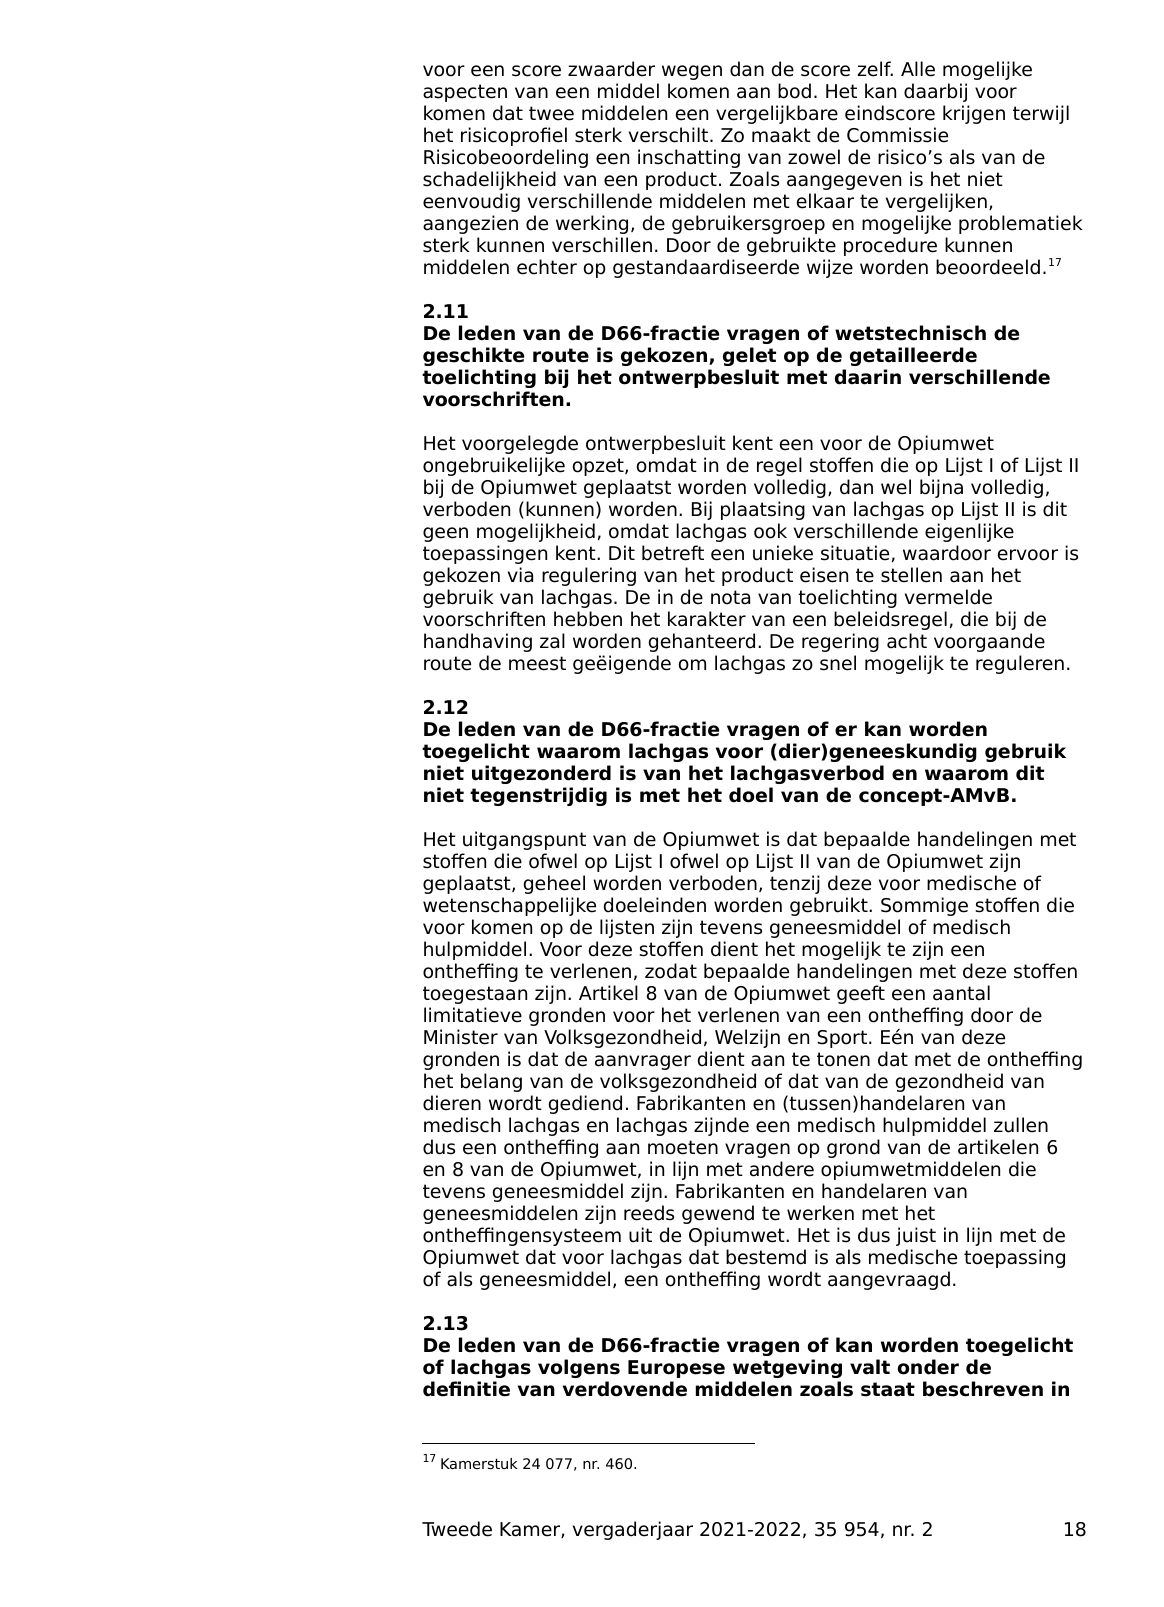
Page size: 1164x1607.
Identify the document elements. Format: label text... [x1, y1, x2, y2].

text 2.11 [422, 301, 1087, 323]
text Het uitgangspunt van de Opiumwet is dat bepaalde handelingen met stoffen die ofwel op Lijst I ofwel op Lijst II van de Opiumwet zijn geplaatst, geheel worden verboden, tenzij deze voor medische of wetenschappelijke doeleinden worden gebruikt. Sommige stoffen die voor komen op de lijsten zijn tevens geneesmiddel of medisch hulpmiddel. Voor deze stoffen dient het mogelijk te zijn een ontheffing te verlenen, zodat bepaalde handelingen met deze stoffen toegestaan zijn. Artikel 8 van de Opiumwet geeft een aantal limitatieve gronden voor het verlenen van een ontheffing door de Minister van Volksgezondheid, Welzijn en Sport. Eén van deze gronden is dat de aanvrager dient aan te tonen dat met de ontheffing het belang van de volksgezondheid of dat van de gezondheid van dieren wordt gediend. Fabrikanten en (tussen)handelaren van medisch lachgas en lachgas zijnde een medisch hulpmiddel zullen dus een ontheffing aan moeten vragen op grond van de artikelen 6 en 8 van de Opiumwet, in lijn met andere opiumwetmiddelen die tevens geneesmiddel zijn. Fabrikanten en handelaren van geneesmiddelen zijn reeds gewend te werken met het ontheffingensysteem uit de Opiumwet. Het is dus juist in lijn met de Opiumwet dat voor lachgas dat bestemd is als medische toepassing of als geneesmiddel, een ontheffing wordt aangevraagd. [422, 829, 1087, 1291]
text De leden van de D66-fractie vragen of kan worden toegelicht of lachgas volgens Europese wetgeving valt onder de definitie van verdovende middelen zoals staat beschreven in [422, 1335, 1087, 1401]
text voor een score zwaarder wegen dan de score zelf. Alle mogelijke aspecten van een middel komen aan bod. Het kan daarbij voor komen dat twee middelen een vergelijkbare eindscore krijgen terwijl het risicoprofiel sterk verschilt. Zo maakt de Commissie Risicobeoordeling een inschatting van zowel de risico’s als van de schadelijkheid van een product. Zoals aangegeven is het niet eenvoudig verschillende middelen met elkaar te vergelijken, aangezien de werking, de gebruikersgroep en mogelijke problematiek sterk kunnen verschillen. Door de gebruikte procedure kunnen middelen echter op gestandaardiseerde wijze worden beoordeeld. [422, 59, 1087, 279]
text Kamerstuk 24 077, nr. 460. [422, 1452, 1087, 1474]
text 2.13 [422, 1313, 1087, 1335]
text Het voorgelegde ontwerpbesluit kent een voor de Opiumwet ongebruikelijke opzet, omdat in de regel stoffen die op Lijst I of Lijst II bij de Opiumwet geplaatst worden volledig, dan wel bijna volledig, verboden (kunnen) worden. Bij plaatsing van lachgas op Lijst II is dit geen mogelijkheid, omdat lachgas ook verschillende eigenlijke toepassingen kent. Dit betreft een unieke situatie, waardoor ervoor is gekozen via regulering van het product eisen te stellen aan het gebruik van lachgas. De in de nota van toelichting vermelde voorschriften hebben het karakter van een beleidsregel, die bij de handhaving zal worden gehanteerd. De regering acht voorgaande route de meest geëigende om lachgas zo snel mogelijk te reguleren. [422, 433, 1087, 675]
text De leden van de D66-fractie vragen of er kan worden toegelicht waarom lachgas voor (dier)geneeskundig gebruik niet uitgezonderd is van het lachgasverbod en waarom dit niet tegenstrijdig is met het doel van de concept-AMvB. [422, 719, 1087, 807]
text 2.12 [422, 697, 1087, 719]
text De leden van de D66-fractie vragen of wetstechnisch de geschikte route is gekozen, gelet op de getailleerde toelichting bij het ontwerpbesluit met daarin verschillende voorschriften. [422, 323, 1087, 411]
